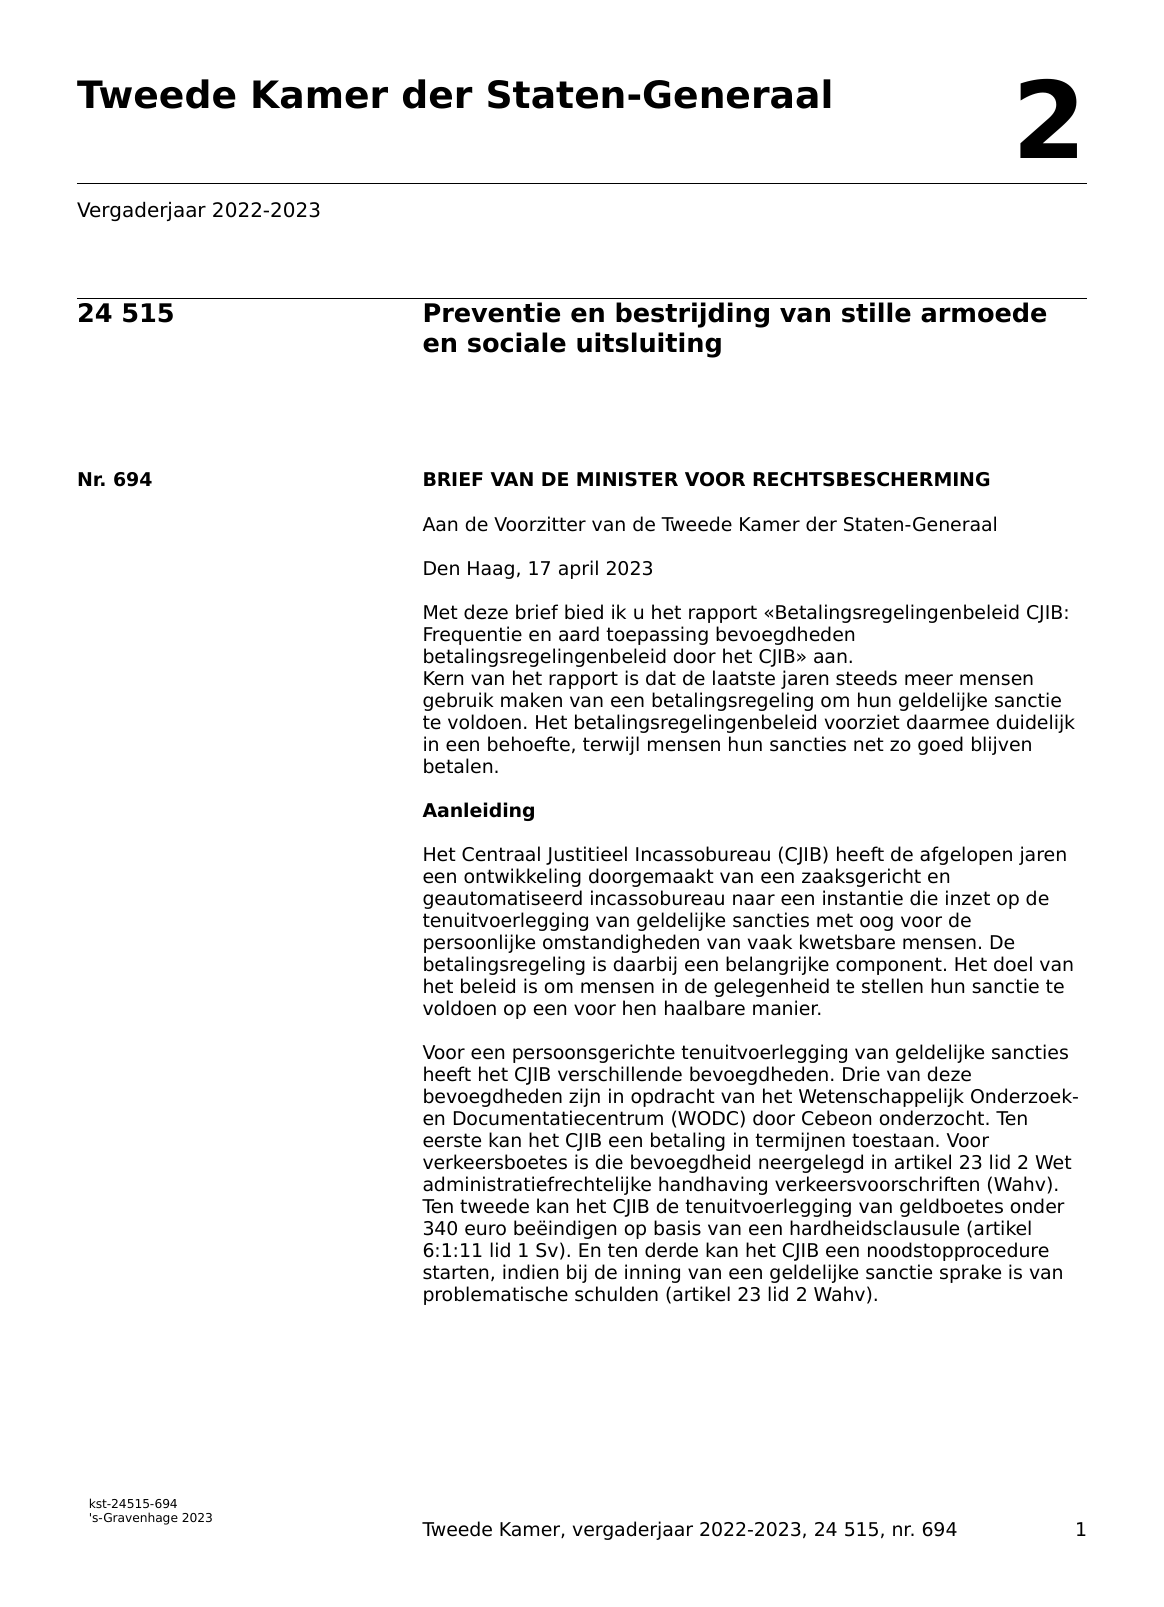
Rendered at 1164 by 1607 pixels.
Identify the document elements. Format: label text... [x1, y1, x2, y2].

text Voor een persoonsgerichte tenuitvoerlegging van geldelijke sancties heeft het CJIB verschillende bevoegdheden. Drie van deze bevoegdheden zijn in opdracht van het Wetenschappelijk Onderzoek- en Documentatiecentrum (WODC) door Cebeon onderzocht. Ten eerste kan het CJIB een betaling in termijnen toestaan. Voor verkeersboetes is die bevoegdheid neergelegd in artikel 23 lid 2 Wet administratiefrechtelijke handhaving verkeersvoorschriften (Wahv). Ten tweede kan het CJIB de tenuitvoerlegging van geldboetes onder 340 euro beëindigen op basis van een hardheidsclausule (artikel 6:1:11 lid 1 Sv). En ten derde kan het CJIB een noodstopprocedure starten, indien bij de inning van een geldelijke sanctie sprake is van problematische schulden (artikel 23 lid 2 Wahv). [422, 1042, 1087, 1306]
text Het Centraal Justitieel Incassobureau (CJIB) heeft de afgelopen jaren een ontwikkeling doorgemaakt van een zaaksgericht en geautomatiseerd incassobureau naar een instantie die inzet op de tenuitvoerlegging van geldelijke sancties met oog voor de persoonlijke omstandigheden van vaak kwetsbare mensen. De betalingsregeling is daarbij een belangrijke component. Het doel van het beleid is om mensen in de gelegenheid te stellen hun sanctie te voldoen op een voor hen haalbare manier. [422, 844, 1087, 1020]
text 's-Gravenhage 2023 [88, 1511, 323, 1525]
text Met deze brief bied ik u het rapport «Betalingsregelingenbeleid CJIB: Frequentie en aard toepassing bevoegdheden betalingsregelingenbeleid door het CJIB» aan. [422, 602, 1087, 668]
subtitle 24 515 Preventie en bestrijding van stille armoede en sociale uitsluiting [77, 299, 1087, 358]
text Aan de Voorzitter van de Tweede Kamer der Staten-Generaal [422, 513, 1087, 536]
table_header Tweede Kamer der Staten-Generaal [77, 59, 886, 183]
table_cell Vergaderjaar 2022-2023 [77, 184, 1087, 298]
text kst-24515-694 [88, 1497, 323, 1511]
table_header 2 [886, 59, 1087, 183]
text Kern van het rapport is dat de laatste jaren steeds meer mensen gebruik maken van een betalingsregeling om hun geldelijke sanctie te voldoen. Het betalingsregelingenbeleid voorziet daarmee duidelijk in een behoefte, terwijl mensen hun sancties net zo goed blijven betalen. [422, 668, 1087, 778]
subtitle Nr. 694 BRIEF VAN DE MINISTER VOOR RECHTSBESCHERMING [77, 469, 1087, 491]
text Den Haag, 17 april 2023 [422, 558, 1087, 580]
subtitle Aanleiding [422, 800, 1087, 822]
